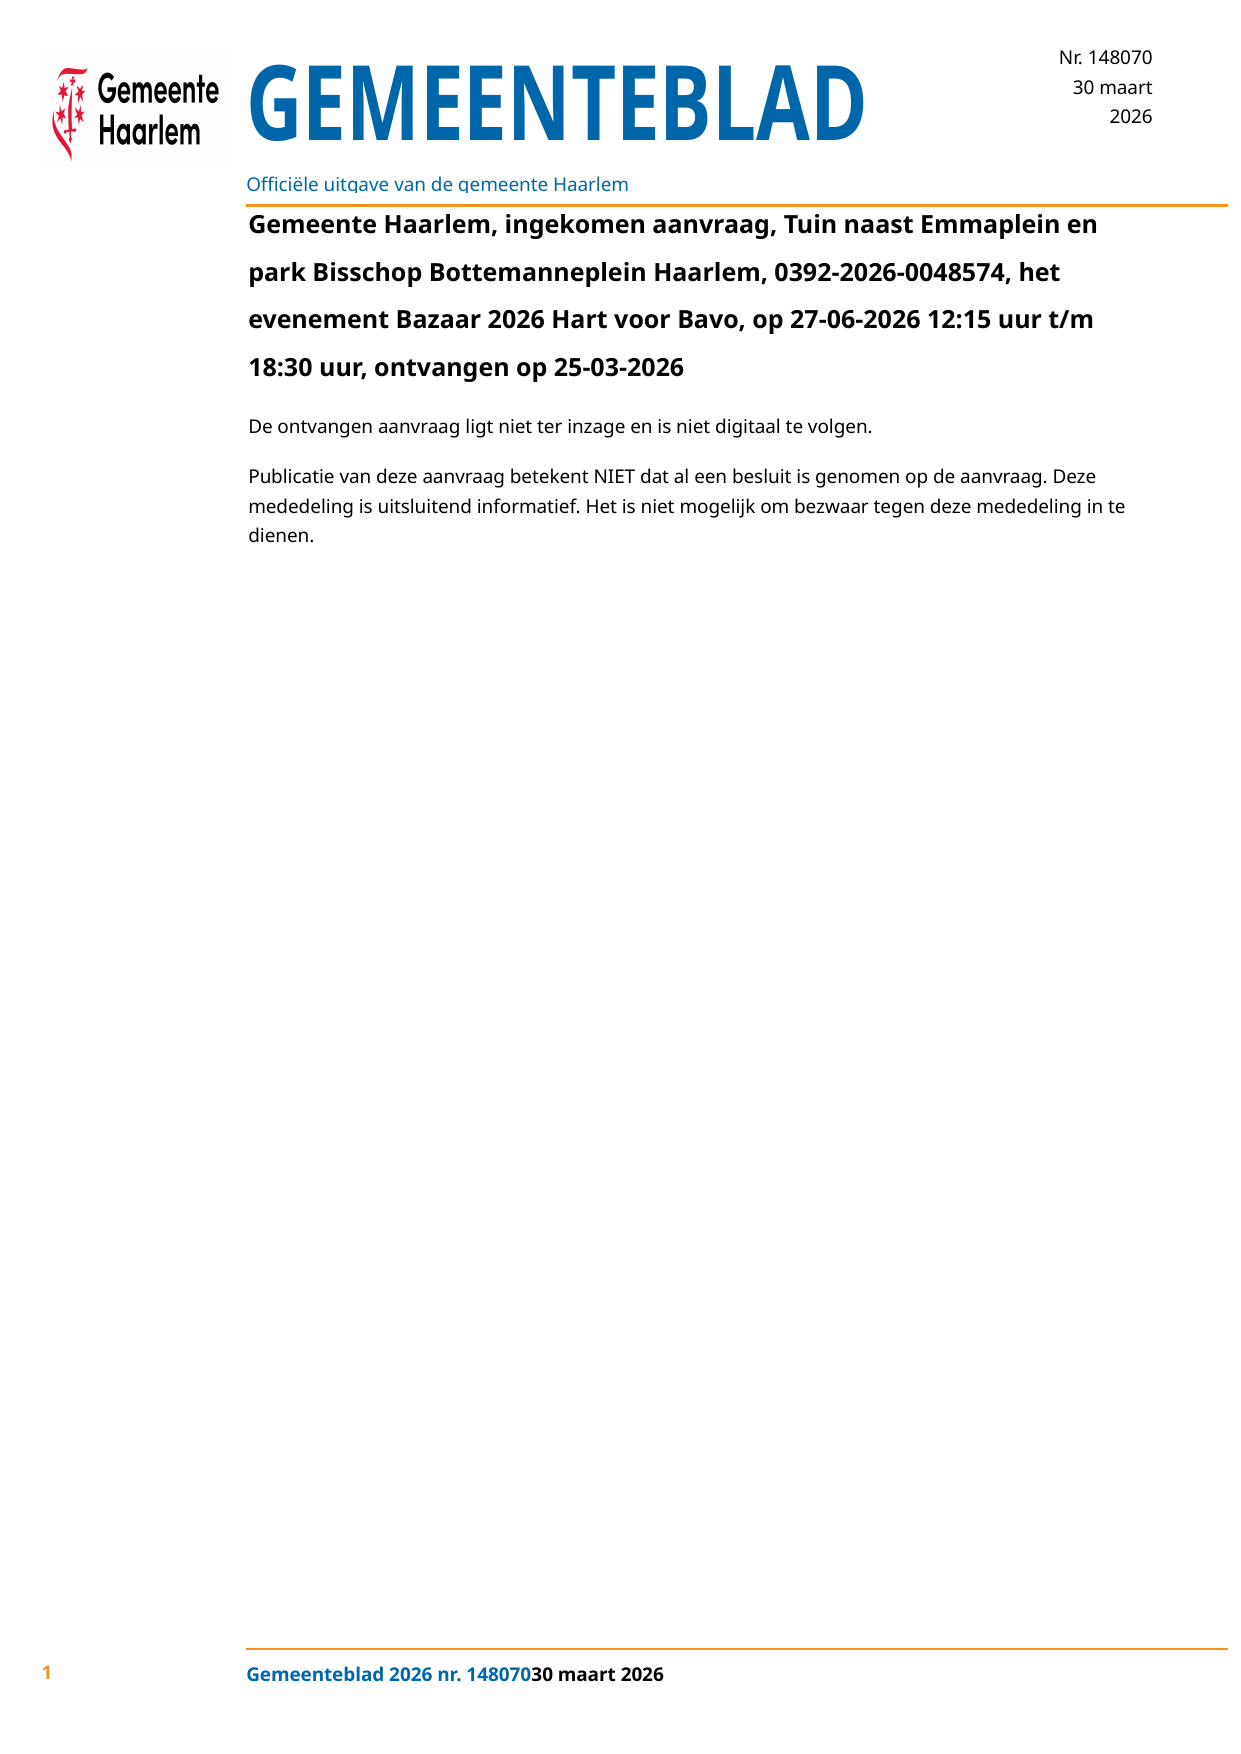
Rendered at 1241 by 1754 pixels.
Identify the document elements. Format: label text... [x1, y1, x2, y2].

text Gemeente Haarlem, ingekomen aanvraag, Tuin naast Emmaplein en park Bisschop Bottemanneplein Haarlem, 0392-2026-0048574, het evenement Bazaar 2026 Hart voor Bavo, op 27-06-2026 12:15 uur t/m 18:30 uur, ontvangen op 25-03-2026 [248, 207, 1152, 384]
text De ontvangen aanvraag ligt niet ter inzage en is niet digitaal te volgen. [248, 413, 1152, 439]
picture [41, 47, 231, 172]
text Publicatie van deze aanvraag betekent NIET dat al een besluit is genomen op de aanvraag. Deze mededeling is uitsluitend informatief. Het is niet mogelijk om bezwaar tegen deze mededeling in te dienen. [248, 463, 1152, 548]
